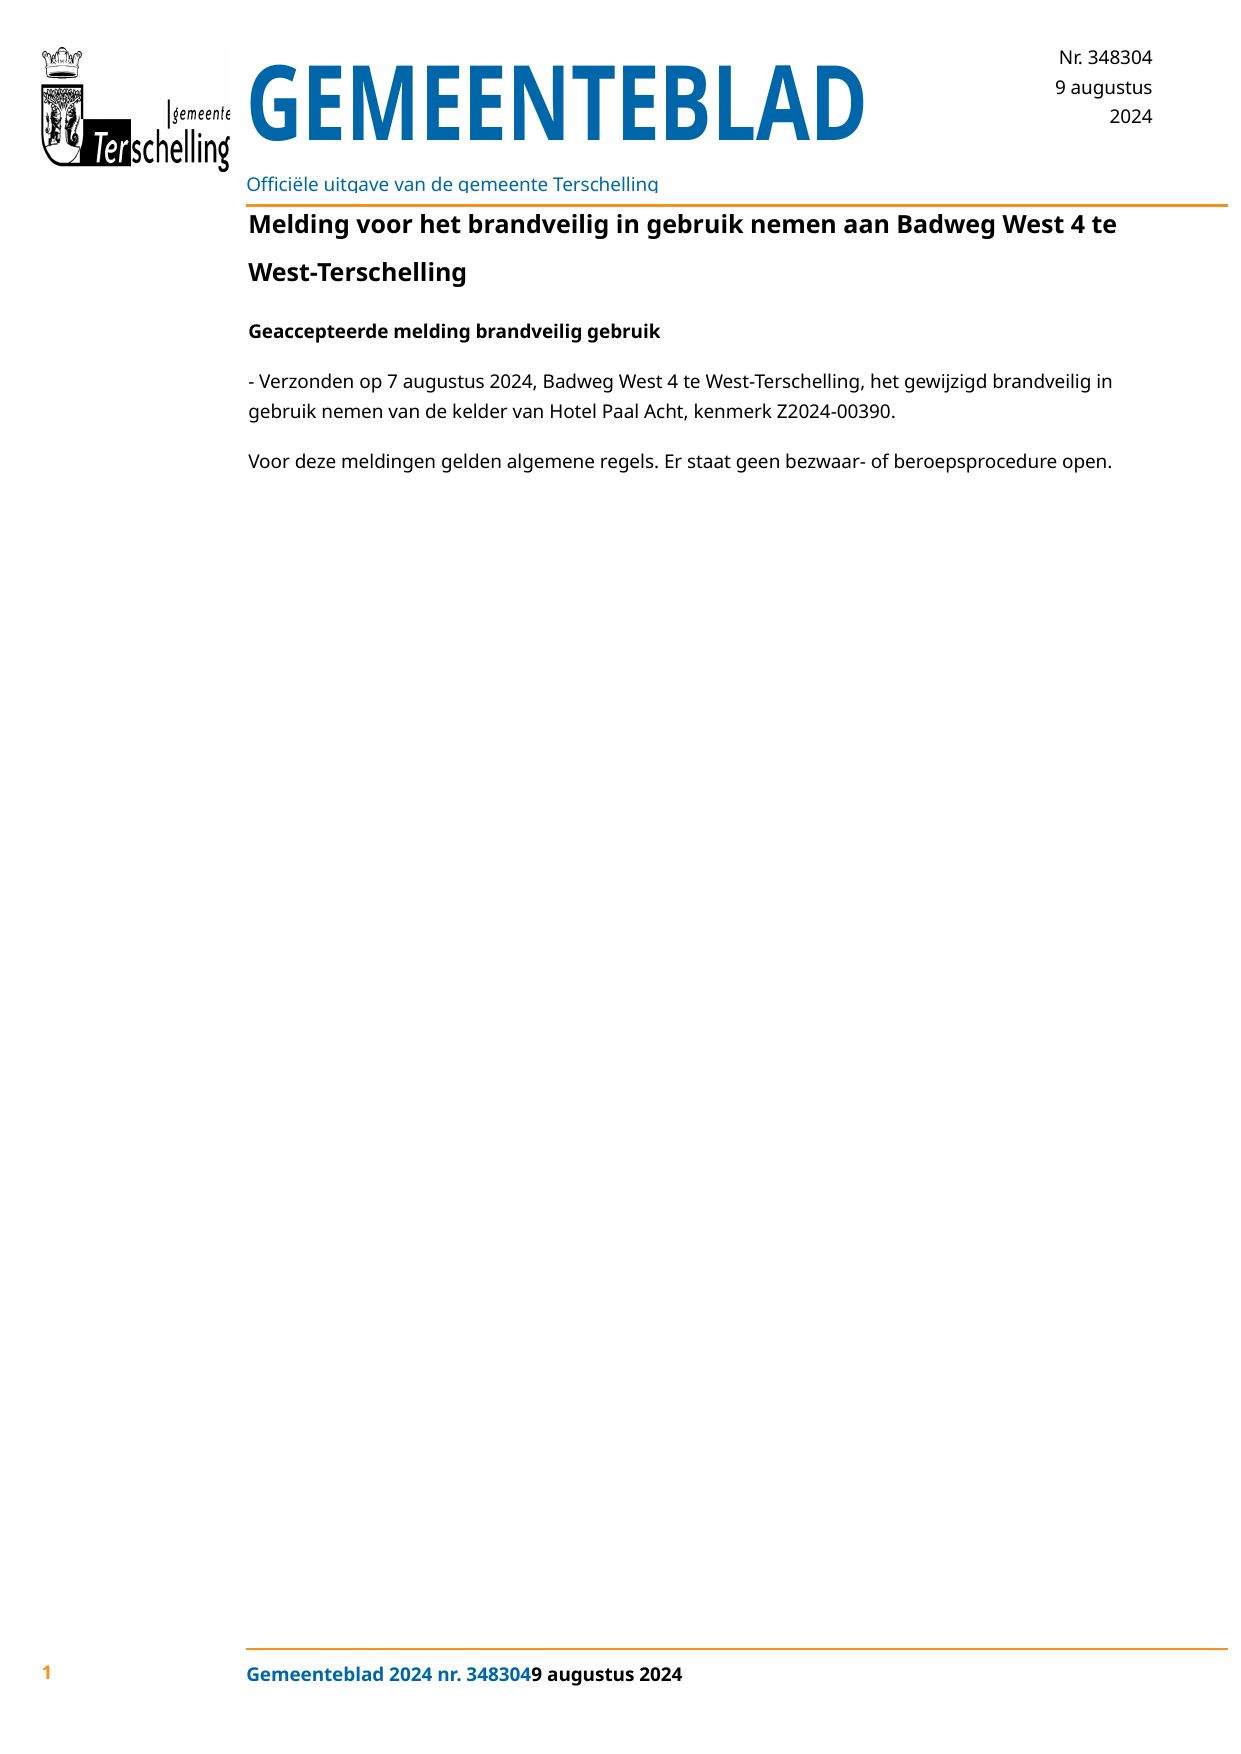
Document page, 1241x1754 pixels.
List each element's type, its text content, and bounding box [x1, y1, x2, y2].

text - Verzonden op 7 augustus 2024, Badweg West 4 te West-Terschelling, het gewijzigd brandveilig in gebruik nemen van de kelder van Hotel Paal Acht, kenmerk Z2024-00390. [248, 368, 1152, 424]
picture [41, 47, 231, 172]
text Geaccepteerde melding brandveilig gebruik [248, 318, 1152, 344]
text Voor deze meldingen gelden algemene regels. Er staat geen bezwaar- of beroepsprocedure open. [248, 448, 1152, 474]
text Melding voor het brandveilig in gebruik nemen aan Badweg West 4 te West-Terschelling [248, 207, 1152, 288]
